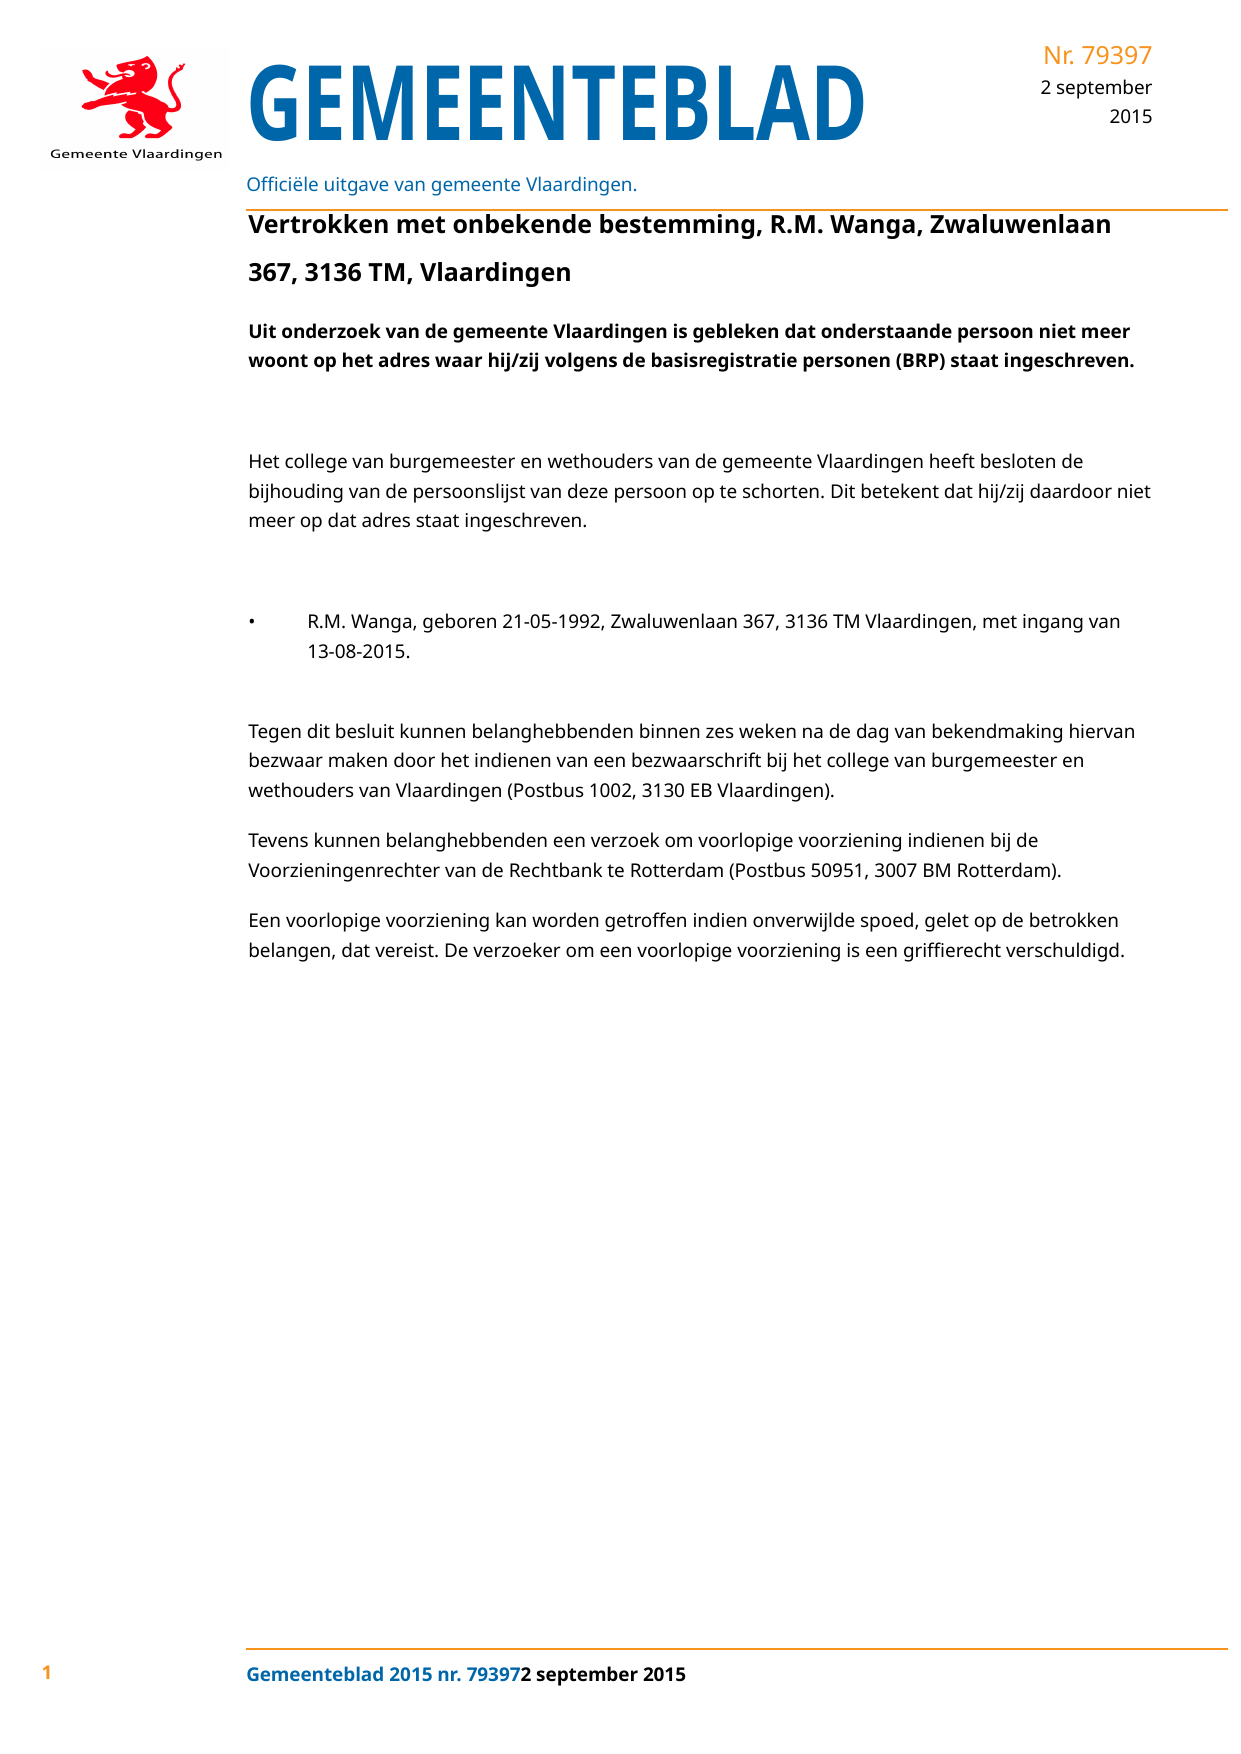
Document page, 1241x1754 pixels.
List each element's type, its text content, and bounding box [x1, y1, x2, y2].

text Tevens kunnen belanghebbenden een verzoek om voorlopige voorziening indienen bij de Voorzieningenrechter van de Rechtbank te Rotterdam (Postbus 50951, 3007 BM Rotterdam). [248, 827, 1152, 883]
list R.M. Wanga, geboren 21-05-1992, Zwaluwenlaan 367, 3136 TM Vlaardingen, met ingang van 13-08-2015. [248, 608, 1152, 664]
text Het college van burgemeester en wethouders van de gemeente Vlaardingen heeft besloten de bijhouding van de persoonslijst van deze persoon op te schorten. Dit betekent dat hij/zij daardoor niet meer op dat adres staat ingeschreven. [248, 448, 1152, 533]
text Uit onderzoek van de gemeente Vlaardingen is gebleken dat onderstaande persoon niet meer woont op het adres waar hij/zij volgens de basisregistratie personen (BRP) staat ingeschreven. [248, 318, 1152, 373]
text Vertrokken met onbekende bestemming, R.M. Wanga, Zwaluwenlaan 367, 3136 TM, Vlaardingen [248, 211, 1152, 288]
text Tegen dit besluit kunnen belanghebbenden binnen zes weken na de dag van bekendmaking hiervan bezwaar maken door het indienen van een bezwaarschrift bij het college van burgemeester en wethouders van Vlaardingen (Postbus 1002, 3130 EB Vlaardingen). [248, 718, 1152, 803]
picture [41, 47, 231, 172]
text Een voorlopige voorziening kan worden getroffen indien onverwijlde spoed, gelet op de betrokken belangen, dat vereist. De verzoeker om een voorlopige voorziening is een griffierecht verschuldigd. [248, 907, 1152, 963]
